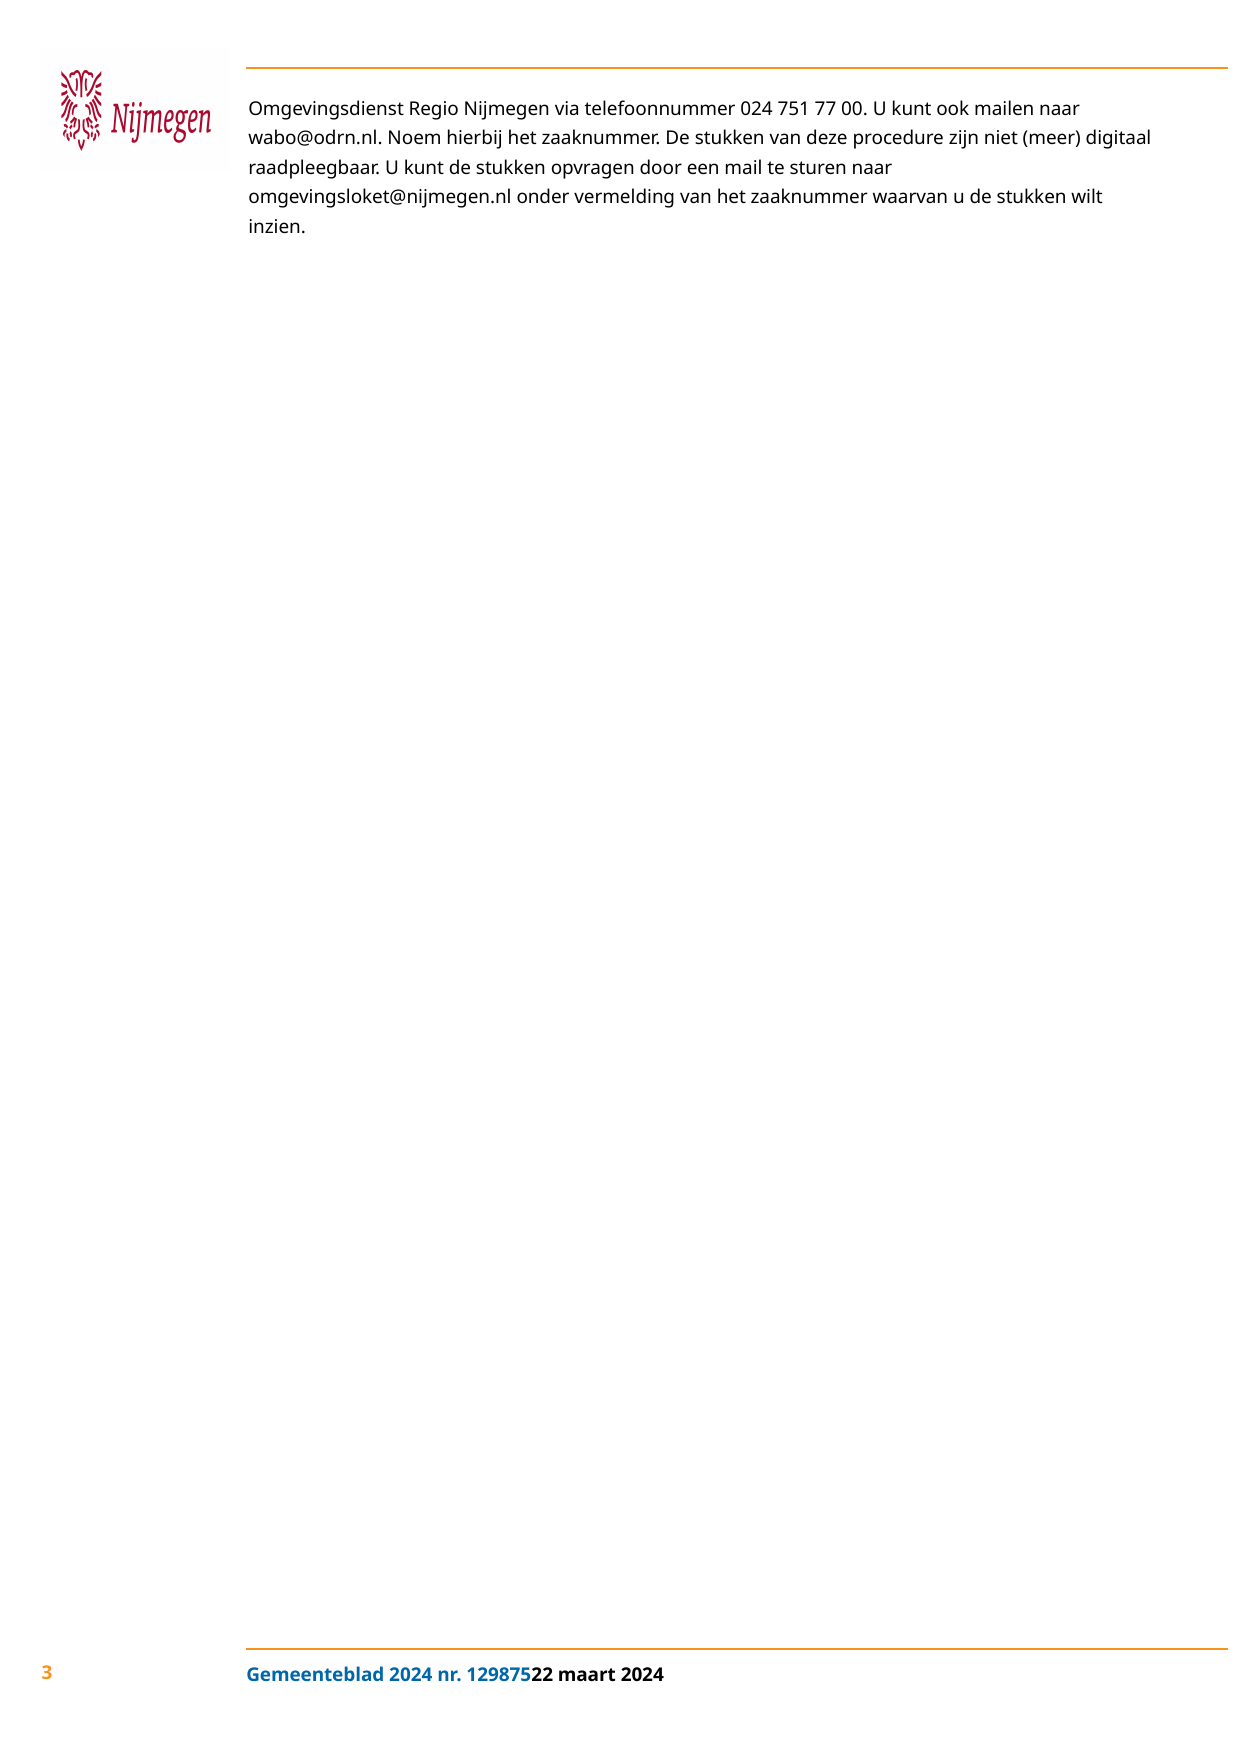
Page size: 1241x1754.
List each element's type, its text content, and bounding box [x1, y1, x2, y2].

text Omgevingsdienst Regio Nijmegen via telefoonnummer 024 751 77 00. U kunt ook mailen naar wabo@odrn.nl. Noem hierbij het zaaknummer. De stukken van deze procedure zijn niet (meer) digitaal raadpleegbaar. U kunt de stukken opvragen door een mail te sturen naar omgevingsloket@nijmegen.nl onder vermelding van het zaaknummer waarvan u de stukken wilt inzien. [248, 95, 1152, 239]
picture [41, 47, 231, 172]
